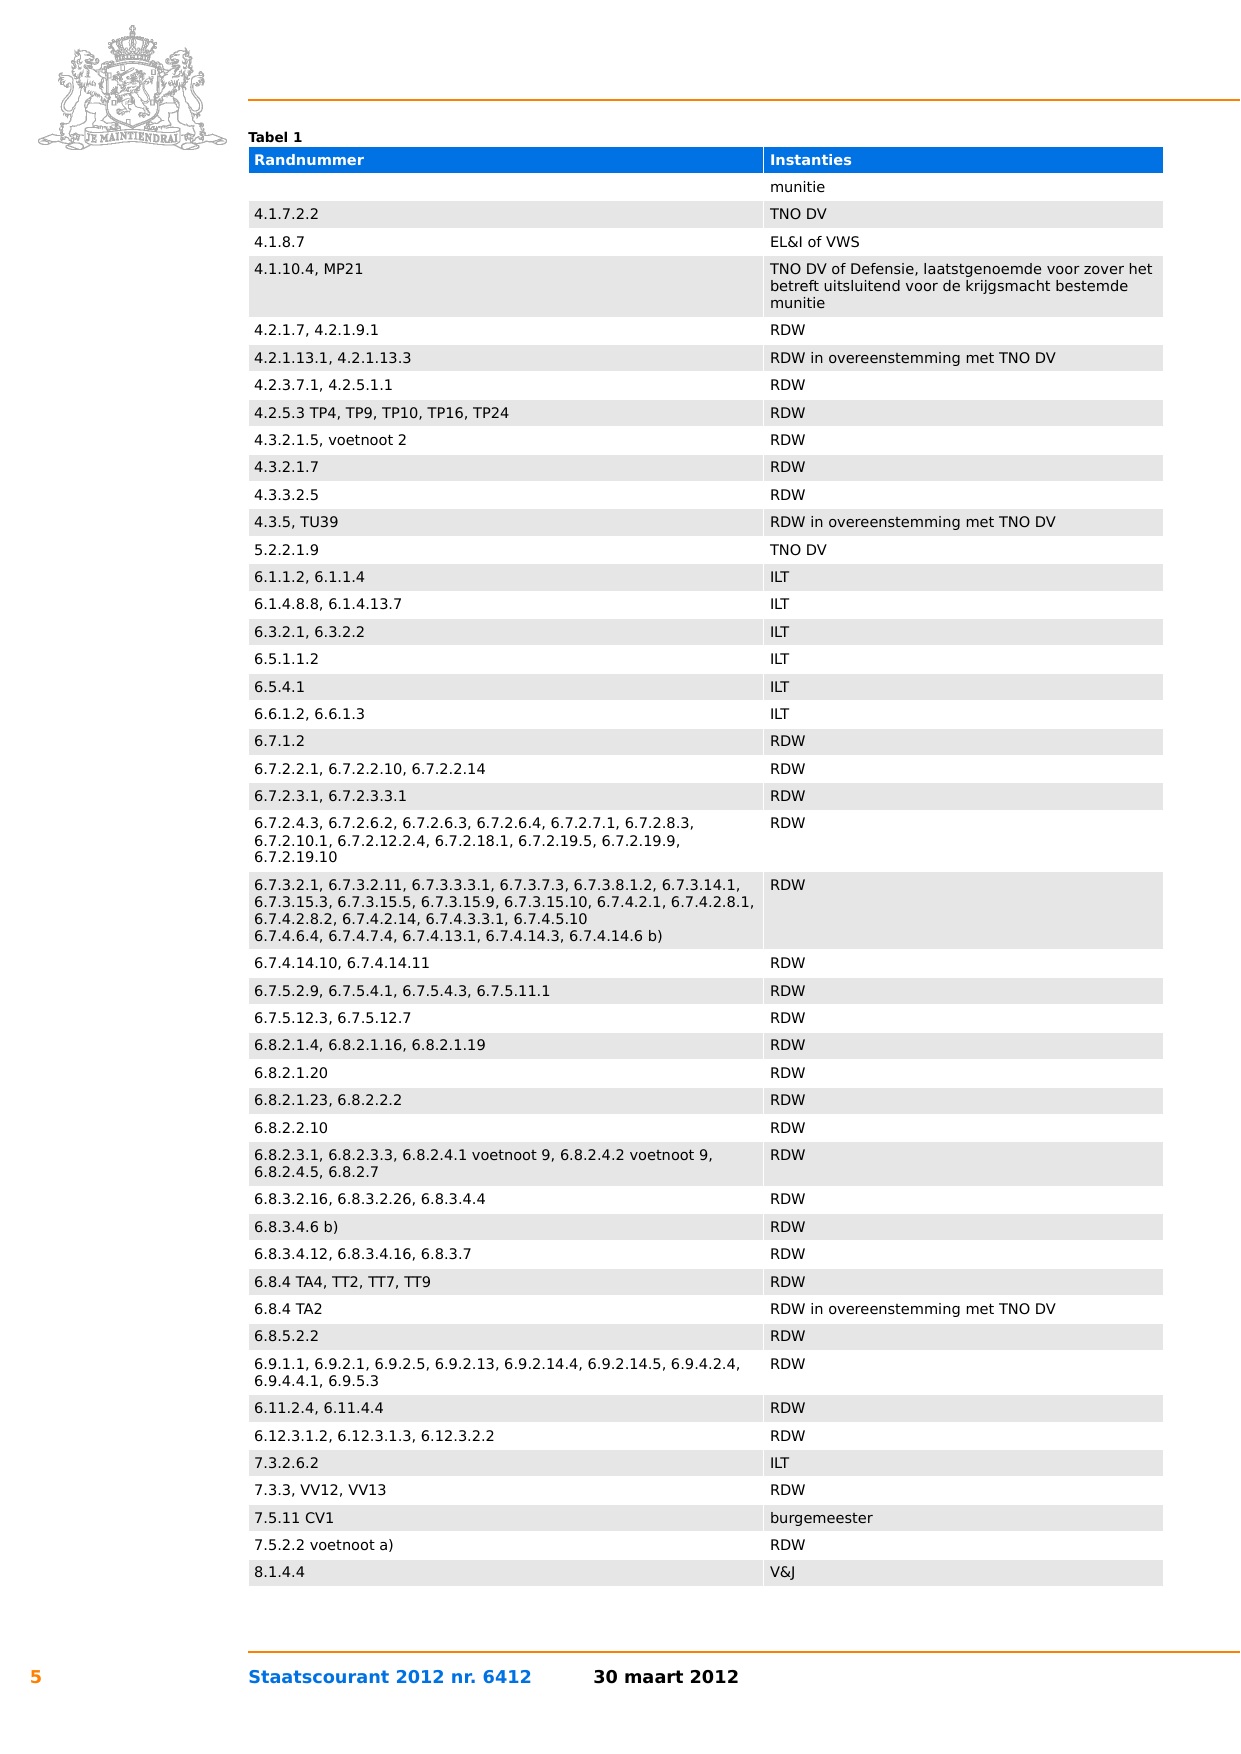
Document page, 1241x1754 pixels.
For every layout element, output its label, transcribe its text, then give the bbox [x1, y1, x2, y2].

table_cell RDW in overeenstemming met TNO DV [764, 1296, 1163, 1322]
table_cell [249, 174, 763, 200]
table_cell ILT [764, 674, 1163, 700]
table_cell 6.8.2.1.4, 6.8.2.1.16, 6.8.2.1.19 [249, 1033, 763, 1059]
table_cell 4.1.7.2.2 [249, 201, 763, 228]
table_cell RDW [764, 1478, 1163, 1504]
table_cell 6.8.2.1.23, 6.8.2.2.2 [249, 1088, 763, 1114]
table_cell RDW in overeenstemming met TNO DV [764, 345, 1163, 371]
table_cell RDW [764, 978, 1163, 1004]
table_cell 6.5.1.1.2 [249, 646, 763, 673]
table_cell RDW [764, 482, 1163, 508]
table_cell RDW [764, 1088, 1163, 1114]
table_cell 6.7.5.2.9, 6.7.5.4.1, 6.7.5.4.3, 6.7.5.11.1 [249, 978, 763, 1004]
table_cell EL&I of VWS [764, 229, 1163, 255]
table_cell TNO DV [764, 537, 1163, 563]
table_cell Randnummer [249, 147, 763, 173]
table_cell 6.8.3.4.12, 6.8.3.4.16, 6.8.3.7 [249, 1241, 763, 1268]
table_cell 6.8.3.2.16, 6.8.3.2.26, 6.8.3.4.4 [249, 1187, 763, 1213]
table_cell RDW in overeenstemming met TNO DV [764, 509, 1163, 536]
table_cell RDW [764, 1241, 1163, 1268]
table_cell 4.3.3.2.5 [249, 482, 763, 508]
table_cell 6.12.3.1.2, 6.12.3.1.3, 6.12.3.2.2 [249, 1423, 763, 1449]
table_cell 4.2.1.7, 4.2.1.9.1 [249, 318, 763, 344]
table_cell 6.8.4 TA2 [249, 1296, 763, 1322]
table_cell munitie [764, 174, 1163, 200]
table_cell RDW [764, 1142, 1163, 1186]
table_cell RDW [764, 1324, 1163, 1350]
table_cell 4.1.10.4, MP21 [249, 256, 763, 317]
table_cell RDW [764, 872, 1163, 949]
table_cell 4.2.5.3 TP4, TP9, TP10, TP16, TP24 [249, 400, 763, 426]
table_cell 5.2.2.1.9 [249, 537, 763, 563]
table_cell 6.8.2.3.1, 6.8.2.3.3, 6.8.2.4.1 voetnoot 9, 6.8.2.4.2 voetnoot 9, 6.8.2.4.5, 6.8.2.7 [249, 1142, 763, 1186]
table_header Tabel 1 [248, 130, 1163, 146]
table_cell 8.1.4.4 [249, 1560, 763, 1586]
table_cell 7.5.2.2 voetnoot a) [249, 1532, 763, 1559]
table_cell TNO DV [764, 201, 1163, 228]
table_cell RDW [764, 729, 1163, 755]
table_cell RDW [764, 318, 1163, 344]
table_cell burgemeester [764, 1505, 1163, 1531]
table_cell ILT [764, 1450, 1163, 1476]
table_cell RDW [764, 1005, 1163, 1032]
table_cell 6.7.2.2.1, 6.7.2.2.10, 6.7.2.2.14 [249, 756, 763, 782]
table_cell TNO DV of Defensie, laatstgenoemde voor zover het betreft uitsluitend voor de krijgsmacht bestemde munitie [764, 256, 1163, 317]
table_cell ILT [764, 646, 1163, 673]
table_cell RDW [764, 373, 1163, 399]
table_cell RDW [764, 400, 1163, 426]
table_cell ILT [764, 619, 1163, 645]
table_cell 7.5.11 CV1 [249, 1505, 763, 1531]
table_cell 6.7.1.2 [249, 729, 763, 755]
table_cell 4.3.5, TU39 [249, 509, 763, 536]
table_cell 6.7.2.3.1, 6.7.2.3.3.1 [249, 783, 763, 810]
table_cell RDW [764, 783, 1163, 810]
table_cell 6.11.2.4, 6.11.4.4 [249, 1395, 763, 1422]
table_cell RDW [764, 1033, 1163, 1059]
table_cell ILT [764, 592, 1163, 618]
table_cell RDW [764, 1423, 1163, 1449]
table_cell 6.7.5.12.3, 6.7.5.12.7 [249, 1005, 763, 1032]
table_cell 4.2.1.13.1, 4.2.1.13.3 [249, 345, 763, 371]
table_cell RDW [764, 1115, 1163, 1141]
table_cell 6.8.5.2.2 [249, 1324, 763, 1350]
table_cell 7.3.2.6.2 [249, 1450, 763, 1476]
table_cell 4.1.8.7 [249, 229, 763, 255]
table_cell RDW [764, 1214, 1163, 1240]
table_cell 6.5.4.1 [249, 674, 763, 700]
table_cell 6.7.4.14.10, 6.7.4.14.11 [249, 950, 763, 977]
table_cell 4.2.3.7.1, 4.2.5.1.1 [249, 373, 763, 399]
table_cell 6.8.3.4.6 b) [249, 1214, 763, 1240]
table_cell 6.8.2.2.10 [249, 1115, 763, 1141]
table_cell 6.7.3.2.1, 6.7.3.2.11, 6.7.3.3.3.1, 6.7.3.7.3, 6.7.3.8.1.2, 6.7.3.14.1, 6.7.3.15.3, 6.7.3.15.5, 6.7.3.15.9, 6.7.3.15.10, 6.7.4.2.1, 6.7.4.2.8.1, 6.7.4.2.8.2, 6.7.4.2.14, 6.7.4.3.3.1, 6.7.4.5.10 6.7.4.6.4, 6.7.4.7.4, 6.7.4.13.1, 6.7.4.14.3, 6.7.4.14.6 b) [249, 872, 763, 949]
table_cell 7.3.3, VV12, VV13 [249, 1478, 763, 1504]
table_cell 6.1.1.2, 6.1.1.4 [249, 564, 763, 591]
table_cell Instanties [764, 147, 1163, 173]
table_cell RDW [764, 1532, 1163, 1559]
picture [38, 25, 227, 150]
table_cell RDW [764, 455, 1163, 481]
table_cell 6.1.4.8.8, 6.1.4.13.7 [249, 592, 763, 618]
table_cell 6.7.2.4.3, 6.7.2.6.2, 6.7.2.6.3, 6.7.2.6.4, 6.7.2.7.1, 6.7.2.8.3, 6.7.2.10.1, 6.7.2.12.2.4, 6.7.2.18.1, 6.7.2.19.5, 6.7.2.19.9, 6.7.2.19.10 [249, 811, 763, 871]
table_cell RDW [764, 950, 1163, 977]
table_cell RDW [764, 1060, 1163, 1086]
table_cell 6.8.4 TA4, TT2, TT7, TT9 [249, 1269, 763, 1295]
table_cell 6.3.2.1, 6.3.2.2 [249, 619, 763, 645]
table_cell RDW [764, 427, 1163, 453]
table_cell ILT [764, 564, 1163, 591]
table_cell ILT [764, 701, 1163, 727]
table_cell RDW [764, 756, 1163, 782]
table_cell RDW [764, 1351, 1163, 1394]
table_cell 4.3.2.1.5, voetnoot 2 [249, 427, 763, 453]
table_cell 6.8.2.1.20 [249, 1060, 763, 1086]
table_cell RDW [764, 1395, 1163, 1422]
table_cell RDW [764, 1269, 1163, 1295]
table_cell 6.6.1.2, 6.6.1.3 [249, 701, 763, 727]
table_cell RDW [764, 1187, 1163, 1213]
table_cell V&J [764, 1560, 1163, 1586]
table_cell 4.3.2.1.7 [249, 455, 763, 481]
table_cell RDW [764, 811, 1163, 871]
table_cell 6.9.1.1, 6.9.2.1, 6.9.2.5, 6.9.2.13, 6.9.2.14.4, 6.9.2.14.5, 6.9.4.2.4, 6.9.4.4.1, 6.9.5.3 [249, 1351, 763, 1394]
